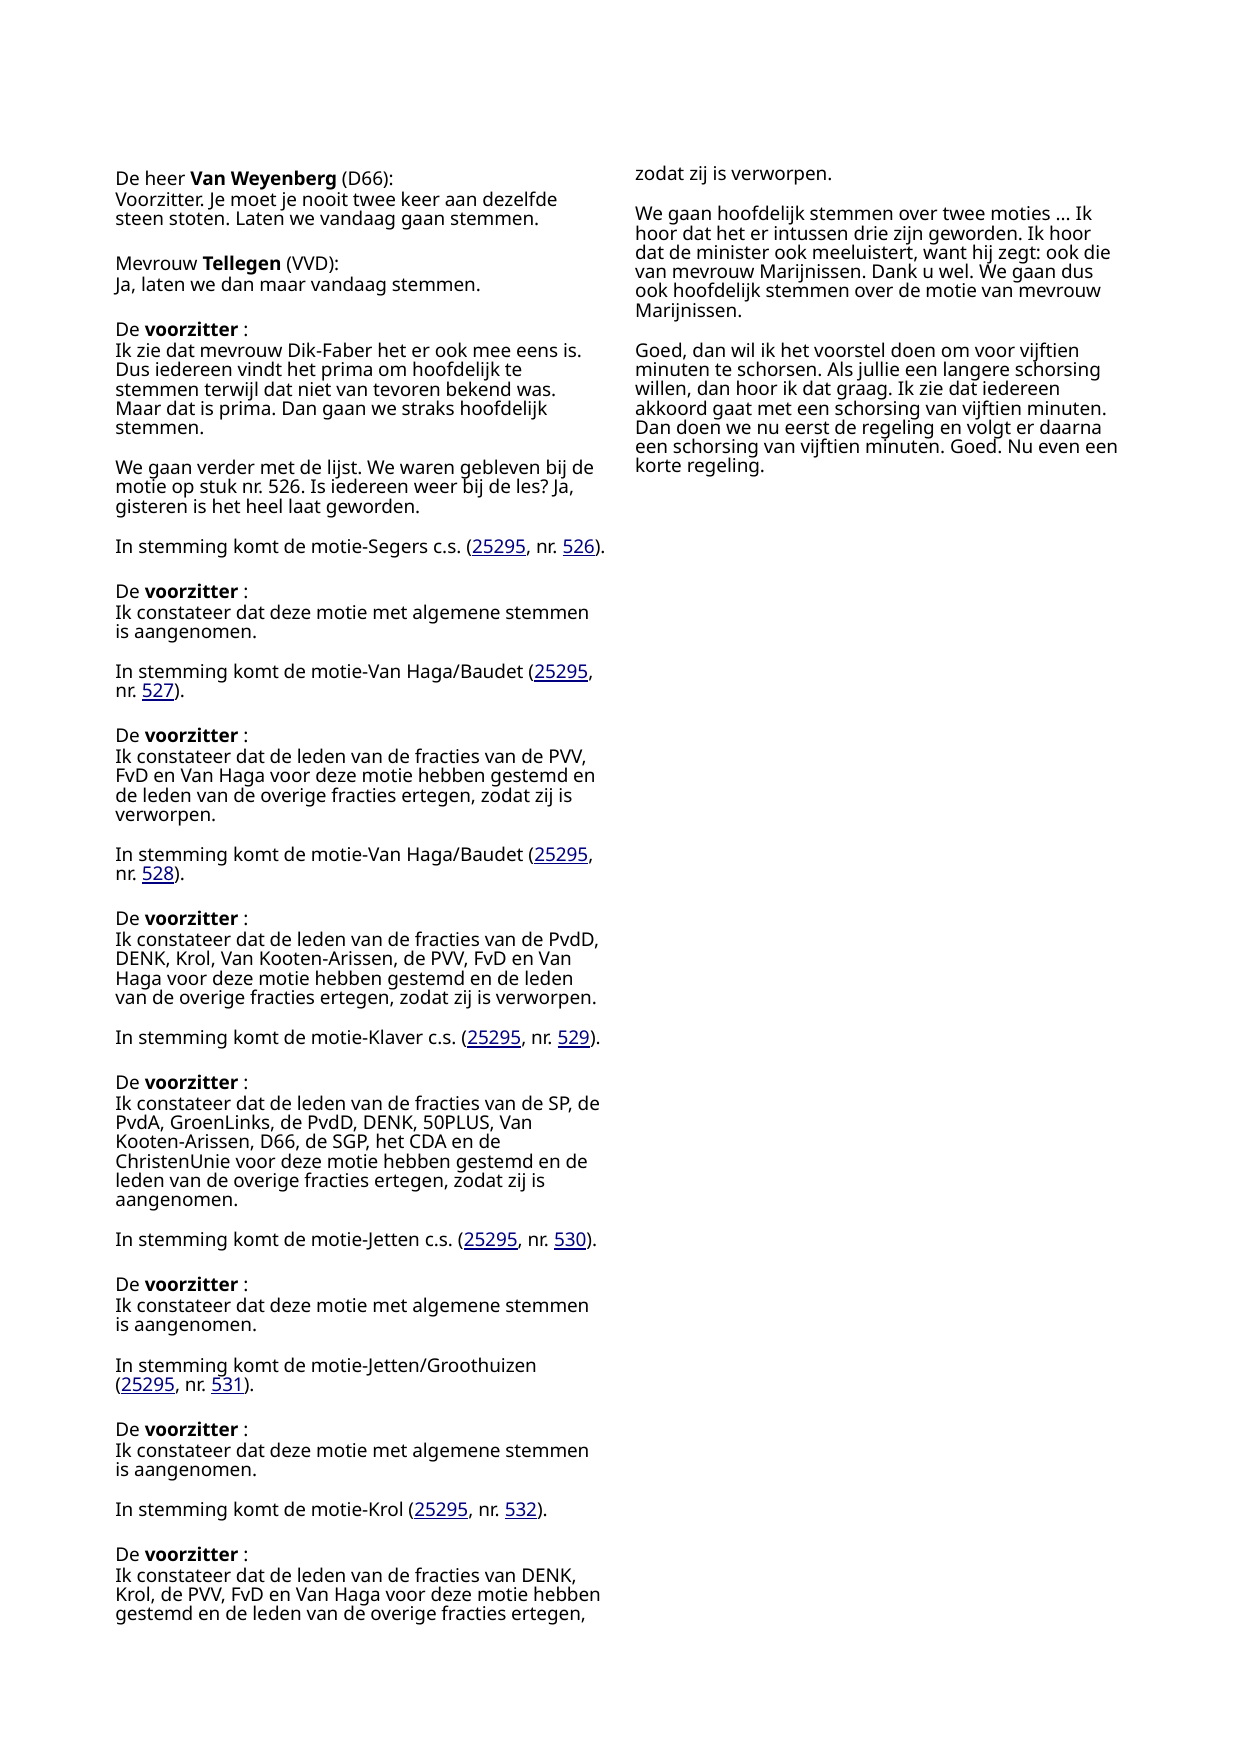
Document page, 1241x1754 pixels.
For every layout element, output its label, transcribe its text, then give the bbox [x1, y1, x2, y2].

text De voorzitter : [115, 578, 605, 604]
text Ik constateer dat deze motie met algemene stemmen is aangenomen. [115, 604, 605, 642]
text Mevrouw Tellegen (VVD): [115, 251, 605, 276]
text Ik constateer dat de leden van de fracties van DENK, Krol, de PVV, FvD en Van Haga voor deze motie hebben gestemd en de leden van de overige fracties ertegen, [115, 1567, 605, 1625]
text Goed, dan wil ik het voorstel doen om voor vijftien minuten te schorsen. Als jullie een langere schorsing willen, dan hoor ik dat graag. Ik zie dat iedereen akkoord gaat met een schorsing van vijftien minuten. Dan doen we nu eerst de regeling en volgt er daarna een schorsing van vijftien minuten. Goed. Nu even een korte regeling. [635, 342, 1125, 477]
text De voorzitter : [115, 722, 605, 748]
text In stemming komt de motie-Klaver c.s. (25295, nr. 529). [115, 1029, 605, 1048]
text De voorzitter : [115, 316, 605, 342]
text In stemming komt de motie-Van Haga/Baudet (25295, nr. 527). [115, 663, 605, 702]
text Ja, laten we dan maar vandaag stemmen. [115, 276, 605, 296]
text De voorzitter : [115, 1416, 605, 1442]
text In stemming komt de motie-Jetten c.s. (25295, nr. 530). [115, 1231, 605, 1251]
text We gaan verder met de lijst. We waren gebleven bij de motie op stuk nr. 526. Is iedereen weer bij de les? Ja, gisteren is het heel laat geworden. [115, 459, 605, 517]
text De voorzitter : [115, 1541, 605, 1567]
text Ik constateer dat deze motie met algemene stemmen is aangenomen. [115, 1442, 605, 1480]
text In stemming komt de motie-Krol (25295, nr. 532). [115, 1501, 605, 1520]
text De voorzitter : [115, 1271, 605, 1297]
text Ik constateer dat de leden van de fracties van de PVV, FvD en Van Haga voor deze motie hebben gestemd en de leden van de overige fracties ertegen, zodat zij is verworpen. [115, 748, 605, 825]
text We gaan hoofdelijk stemmen over twee moties ... Ik hoor dat het er intussen drie zijn geworden. Ik hoor dat de minister ook meeluistert, want hij zegt: ook die van mevrouw Marijnissen. Dank u wel. We gaan dus ook hoofdelijk stemmen over de motie van mevrouw Marijnissen. [635, 205, 1125, 321]
text In stemming komt de motie-Jetten/Groothuizen (25295, nr. 531). [115, 1357, 605, 1395]
text In stemming komt de motie-Segers c.s. (25295, nr. 526). [115, 538, 605, 557]
text In stemming komt de motie-Van Haga/Baudet (25295, nr. 528). [115, 846, 605, 884]
text De voorzitter : [115, 905, 605, 931]
text Voorzitter. Je moet je nooit twee keer aan dezelfde steen stoten. Laten we vandaag gaan stemmen. [115, 191, 605, 230]
text Ik constateer dat de leden van de fracties van de SP, de PvdA, GroenLinks, de PvdD, DENK, 50PLUS, Van Kooten-Arissen, D66, de SGP, het CDA en de ChristenUnie voor deze motie hebben gestemd en de leden van de overige fracties ertegen, zodat zij is aangenomen. [115, 1095, 605, 1211]
text zodat zij is verworpen. [635, 165, 1125, 184]
text De heer Van Weyenberg (D66): [115, 165, 605, 191]
text De voorzitter : [115, 1069, 605, 1095]
text Ik constateer dat de leden van de fracties van de PvdD, DENK, Krol, Van Kooten-Arissen, de PVV, FvD en Van Haga voor deze motie hebben gestemd en de leden van de overige fracties ertegen, zodat zij is verworpen. [115, 931, 605, 1008]
text Ik constateer dat deze motie met algemene stemmen is aangenomen. [115, 1297, 605, 1336]
text Ik zie dat mevrouw Dik-Faber het er ook mee eens is. Dus iedereen vindt het prima om hoofdelijk te stemmen terwijl dat niet van tevoren bekend was. Maar dat is prima. Dan gaan we straks hoofdelijk stemmen. [115, 342, 605, 438]
